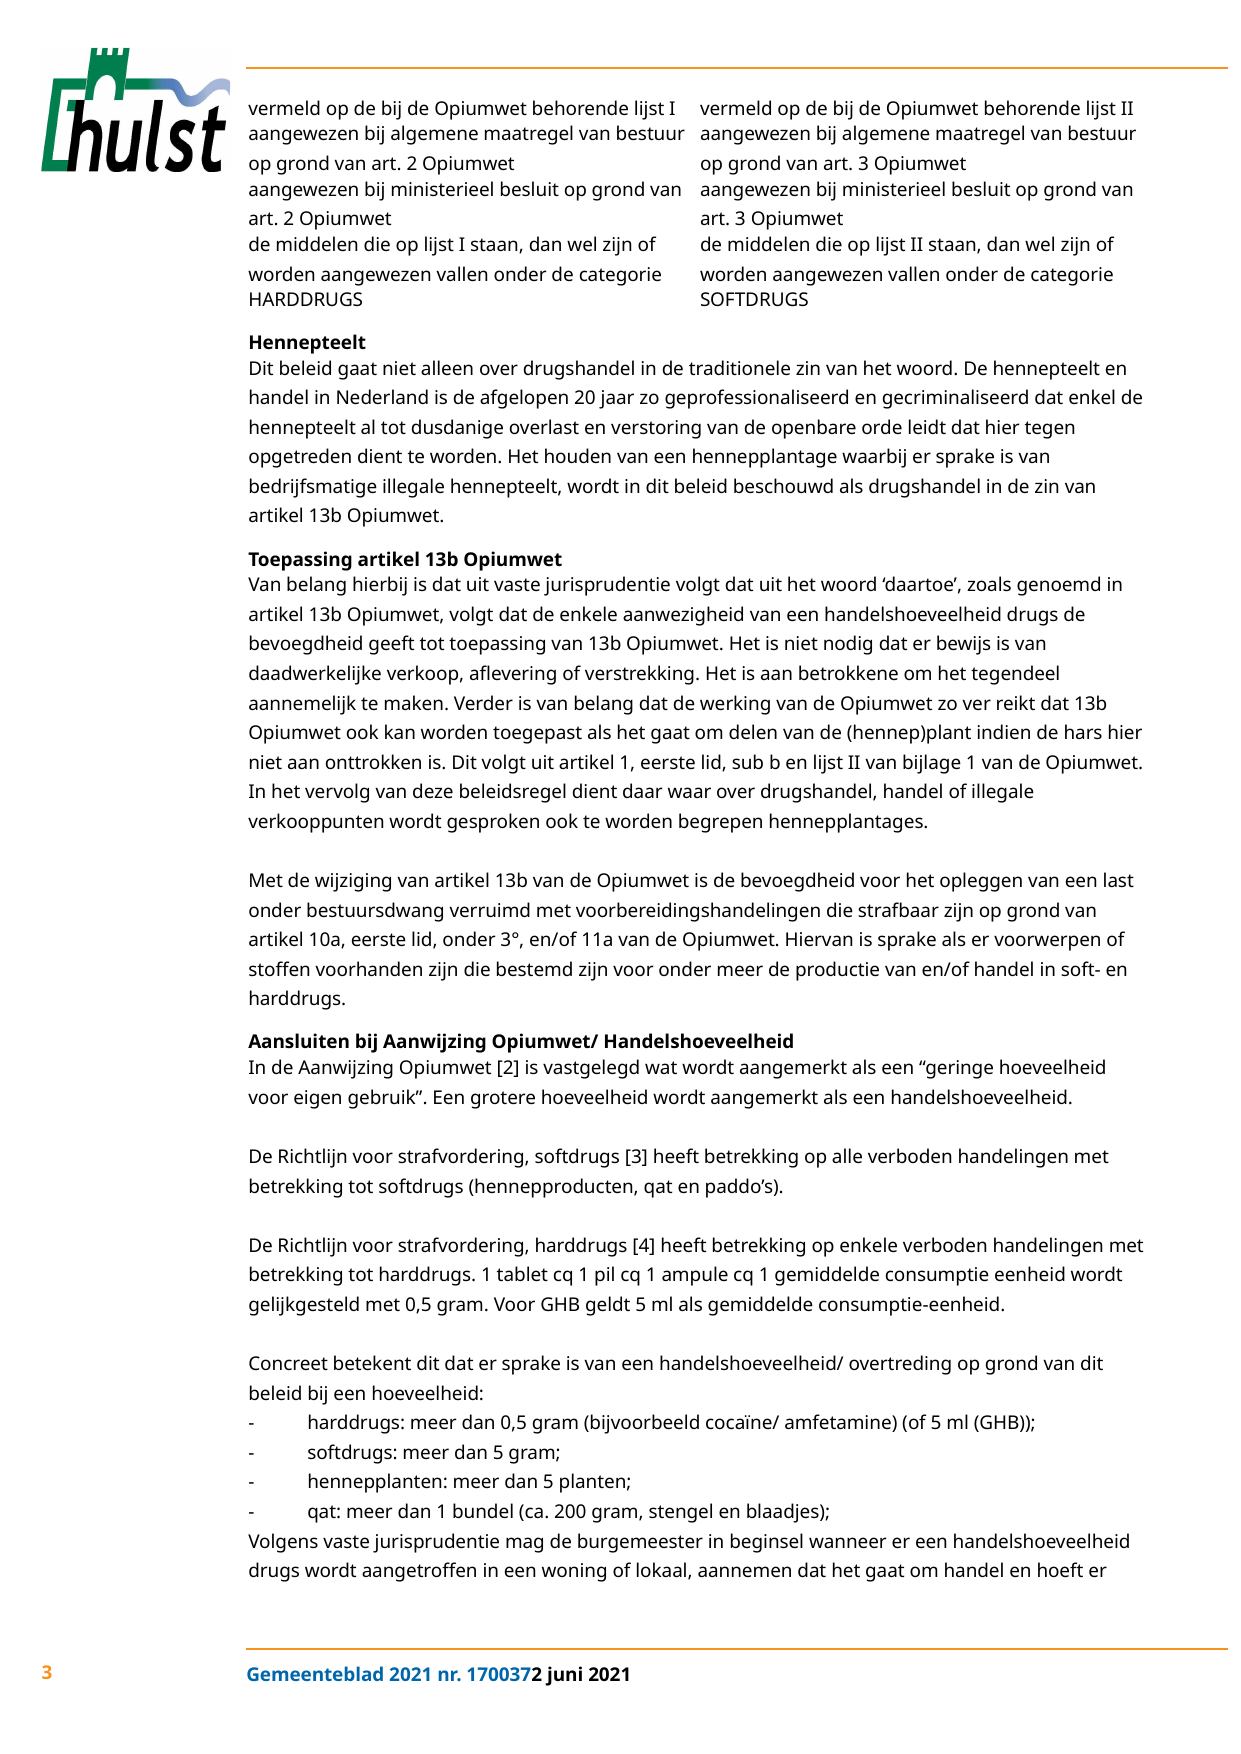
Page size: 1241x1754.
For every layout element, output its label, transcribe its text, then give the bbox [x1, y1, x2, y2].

list hennepplanten: meer dan 5 planten; [248, 1469, 1152, 1494]
table_cell aangewezen bij algemene maatregel van bestuur op grond van art. 3 Opiumwet [700, 121, 1152, 176]
table_cell HARDDRUGS [248, 286, 700, 312]
table_cell aangewezen bij ministerieel besluit op grond van art. 3 Opiumwet [700, 176, 1152, 231]
text Aansluiten bij Aanwijzing Opiumwet/ Handelshoeveelheid [248, 1029, 1152, 1054]
text Hennepteelt [248, 329, 1152, 355]
text De Richtlijn voor strafvordering, harddrugs [4] heeft betrekking op enkele verboden handelingen met betrekking tot harddrugs. 1 tablet cq 1 pil cq 1 ampule cq 1 gemiddelde consumptie eenheid wordt gelijkgesteld met 0,5 gram. Voor GHB geldt 5 ml als gemiddelde consumptie-eenheid. [248, 1232, 1152, 1317]
table_cell vermeld op de bij de Opiumwet behorende lijst II [700, 95, 1152, 121]
list qat: meer dan 1 bundel (ca. 200 gram, stengel en blaadjes); [248, 1498, 1152, 1524]
table_cell de middelen die op lijst II staan, dan wel zijn of worden aangewezen vallen onder de categorie [700, 231, 1152, 286]
text Toepassing artikel 13b Opiumwet [248, 546, 1152, 571]
text Van belang hierbij is dat uit vaste jurisprudentie volgt dat uit het woord ‘daartoe’, zoals genoemd in artikel 13b Opiumwet, volgt dat de enkele aanwezigheid van een handelshoeveelheid drugs de bevoegdheid geeft tot toepassing van 13b Opiumwet. Het is niet nodig dat er bewijs is van daadwerkelijke verkoop, aflevering of verstrekking. Het is aan betrokkene om het tegendeel aannemelijk te maken. Verder is van belang dat de werking van de Opiumwet zo ver reikt dat 13b Opiumwet ook kan worden toegepast als het gaat om delen van de (hennep)plant indien de hars hier niet aan onttrokken is. Dit volgt uit artikel 1, eerste lid, sub b en lijst II van bijlage 1 van de Opiumwet. In het vervolg van deze beleidsregel dient daar waar over drugshandel, handel of illegale verkooppunten wordt gesproken ook te worden begrepen hennepplantages. [248, 571, 1152, 834]
text Volgens vaste jurisprudentie mag de burgemeester in beginsel wanneer er een handelshoeveelheid drugs wordt aangetroffen in een woning of lokaal, aannemen dat het gaat om handel en hoeft er [248, 1528, 1152, 1583]
text Concreet betekent dit dat er sprake is van een handelshoeveelheid/ overtreding op grond van dit beleid bij een hoeveelheid: [248, 1350, 1152, 1406]
text De Richtlijn voor strafvordering, softdrugs [3] heeft betrekking op alle verboden handelingen met betrekking tot softdrugs (hennepproducten, qat en paddo’s). [248, 1143, 1152, 1198]
table_cell vermeld op de bij de Opiumwet behorende lijst I [248, 95, 700, 121]
text In de Aanwijzing Opiumwet [2] is vastgelegd wat wordt aangemerkt als een “geringe hoeveelheid voor eigen gebruik”. Een grotere hoeveelheid wordt aangemerkt als een handelshoeveelheid. [248, 1054, 1152, 1110]
table_cell aangewezen bij algemene maatregel van bestuur op grond van art. 2 Opiumwet [248, 121, 700, 176]
list softdrugs: meer dan 5 gram; [248, 1439, 1152, 1465]
list harddrugs: meer dan 0,5 gram (bijvoorbeeld cocaïne/ amfetamine) (of 5 ml (GHB)); [248, 1409, 1152, 1435]
table_cell SOFTDRUGS [700, 286, 1152, 312]
picture [41, 47, 231, 172]
text Met de wijziging van artikel 13b van de Opiumwet is de bevoegdheid voor het opleggen van een last onder bestuursdwang verruimd met voorbereidingshandelingen die strafbaar zijn op grond van artikel 10a, eerste lid, onder 3°, en/of 11a van de Opiumwet. Hiervan is sprake als er voorwerpen of stoffen voorhanden zijn die bestemd zijn voor onder meer de productie van en/of handel in soft- en harddrugs. [248, 867, 1152, 1011]
table_cell de middelen die op lijst I staan, dan wel zijn of worden aangewezen vallen onder de categorie [248, 231, 700, 286]
text Dit beleid gaat niet alleen over drugshandel in de traditionele zin van het woord. De hennepteelt en handel in Nederland is de afgelopen 20 jaar zo geprofessionaliseerd en gecriminaliseerd dat enkel de hennepteelt al tot dusdanige overlast en verstoring van de openbare orde leidt dat hier tegen opgetreden dient te worden. Het houden van een hennepplantage waarbij er sprake is van bedrijfsmatige illegale hennepteelt, wordt in dit beleid beschouwd als drugshandel in de zin van artikel 13b Opiumwet. [248, 355, 1152, 528]
table_cell aangewezen bij ministerieel besluit op grond van art. 2 Opiumwet [248, 176, 700, 231]
